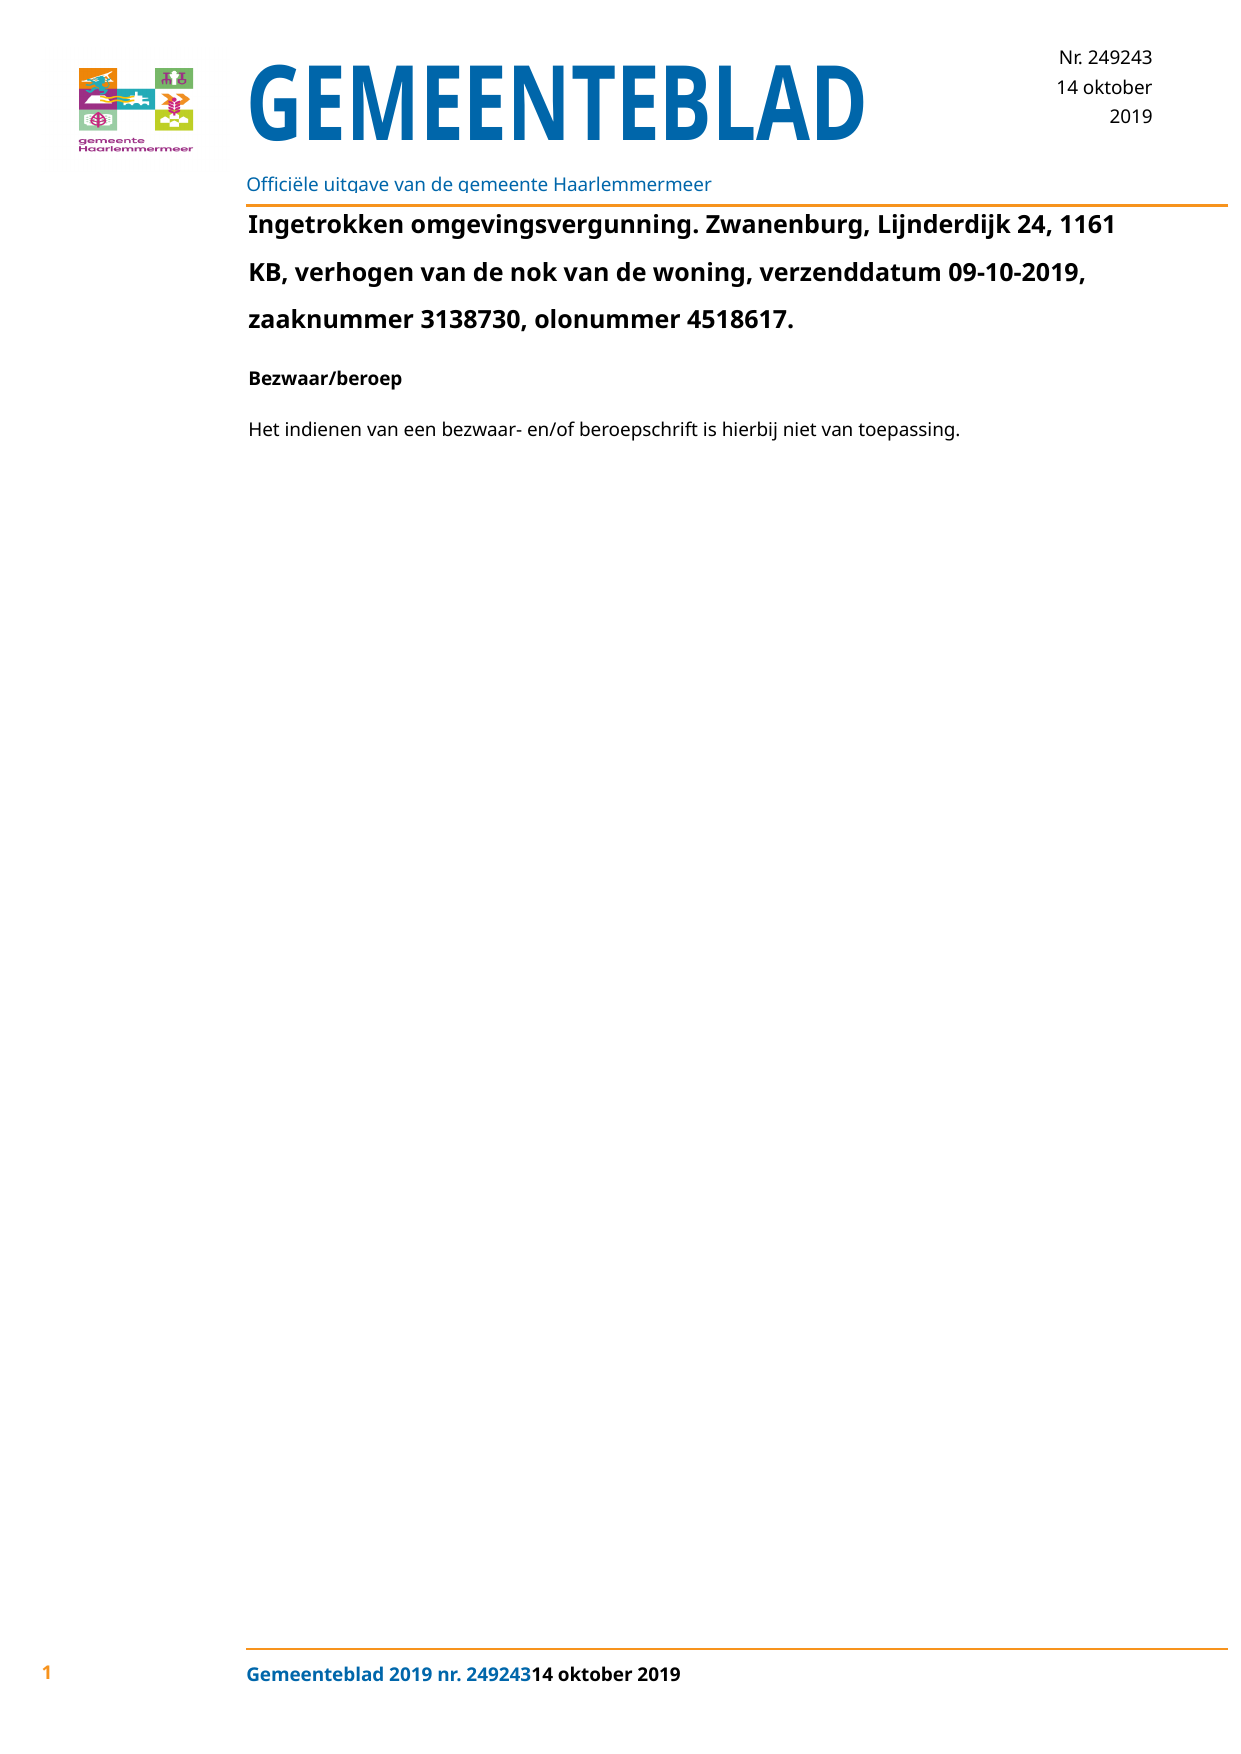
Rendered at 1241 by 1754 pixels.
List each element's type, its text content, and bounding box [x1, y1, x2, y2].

text Het indienen van een bezwaar- en/of beroepschrift is hierbij niet van toepassing. [248, 416, 1152, 442]
text Bezwaar/beroep [248, 366, 1152, 391]
picture [41, 47, 231, 172]
text Ingetrokken omgevingsvergunning. Zwanenburg, Lijnderdijk 24, 1161 KB, verhogen van de nok van de woning, verzenddatum 09-10-2019, zaaknummer 3138730, olonummer 4518617. [248, 207, 1152, 336]
